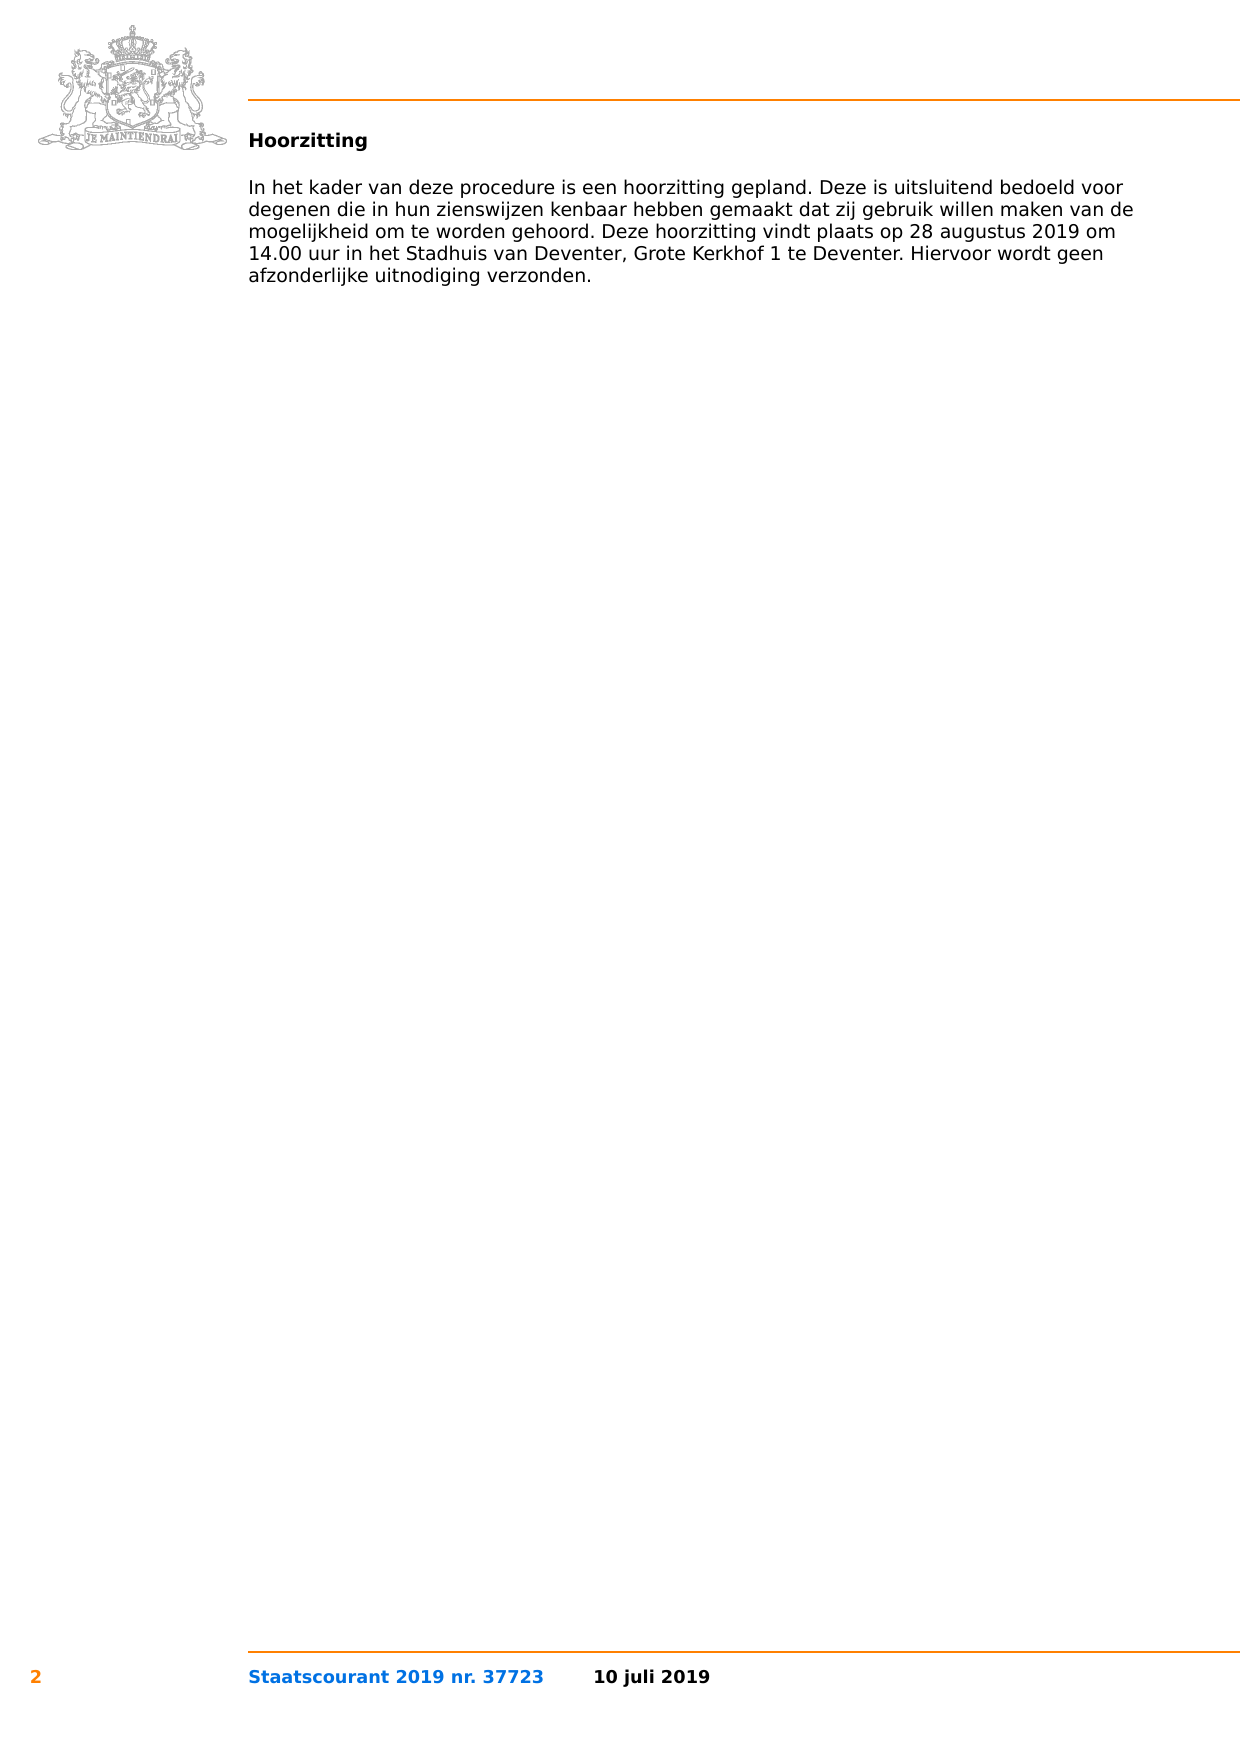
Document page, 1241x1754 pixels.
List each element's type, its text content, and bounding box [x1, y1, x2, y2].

picture [38, 25, 227, 150]
subtitle Hoorzitting [248, 130, 1163, 152]
text In het kader van deze procedure is een hoorzitting gepland. Deze is uitsluitend bedoeld voor degenen die in hun zienswijzen kenbaar hebben gemaakt dat zij gebruik willen maken van de mogelijkheid om te worden gehoord. Deze hoorzitting vindt plaats op 28 augustus 2019 om 14.00 uur in het Stadhuis van Deventer, Grote Kerkhof 1 te Deventer. Hiervoor wordt geen afzonderlijke uitnodiging verzonden. [248, 177, 1163, 287]
